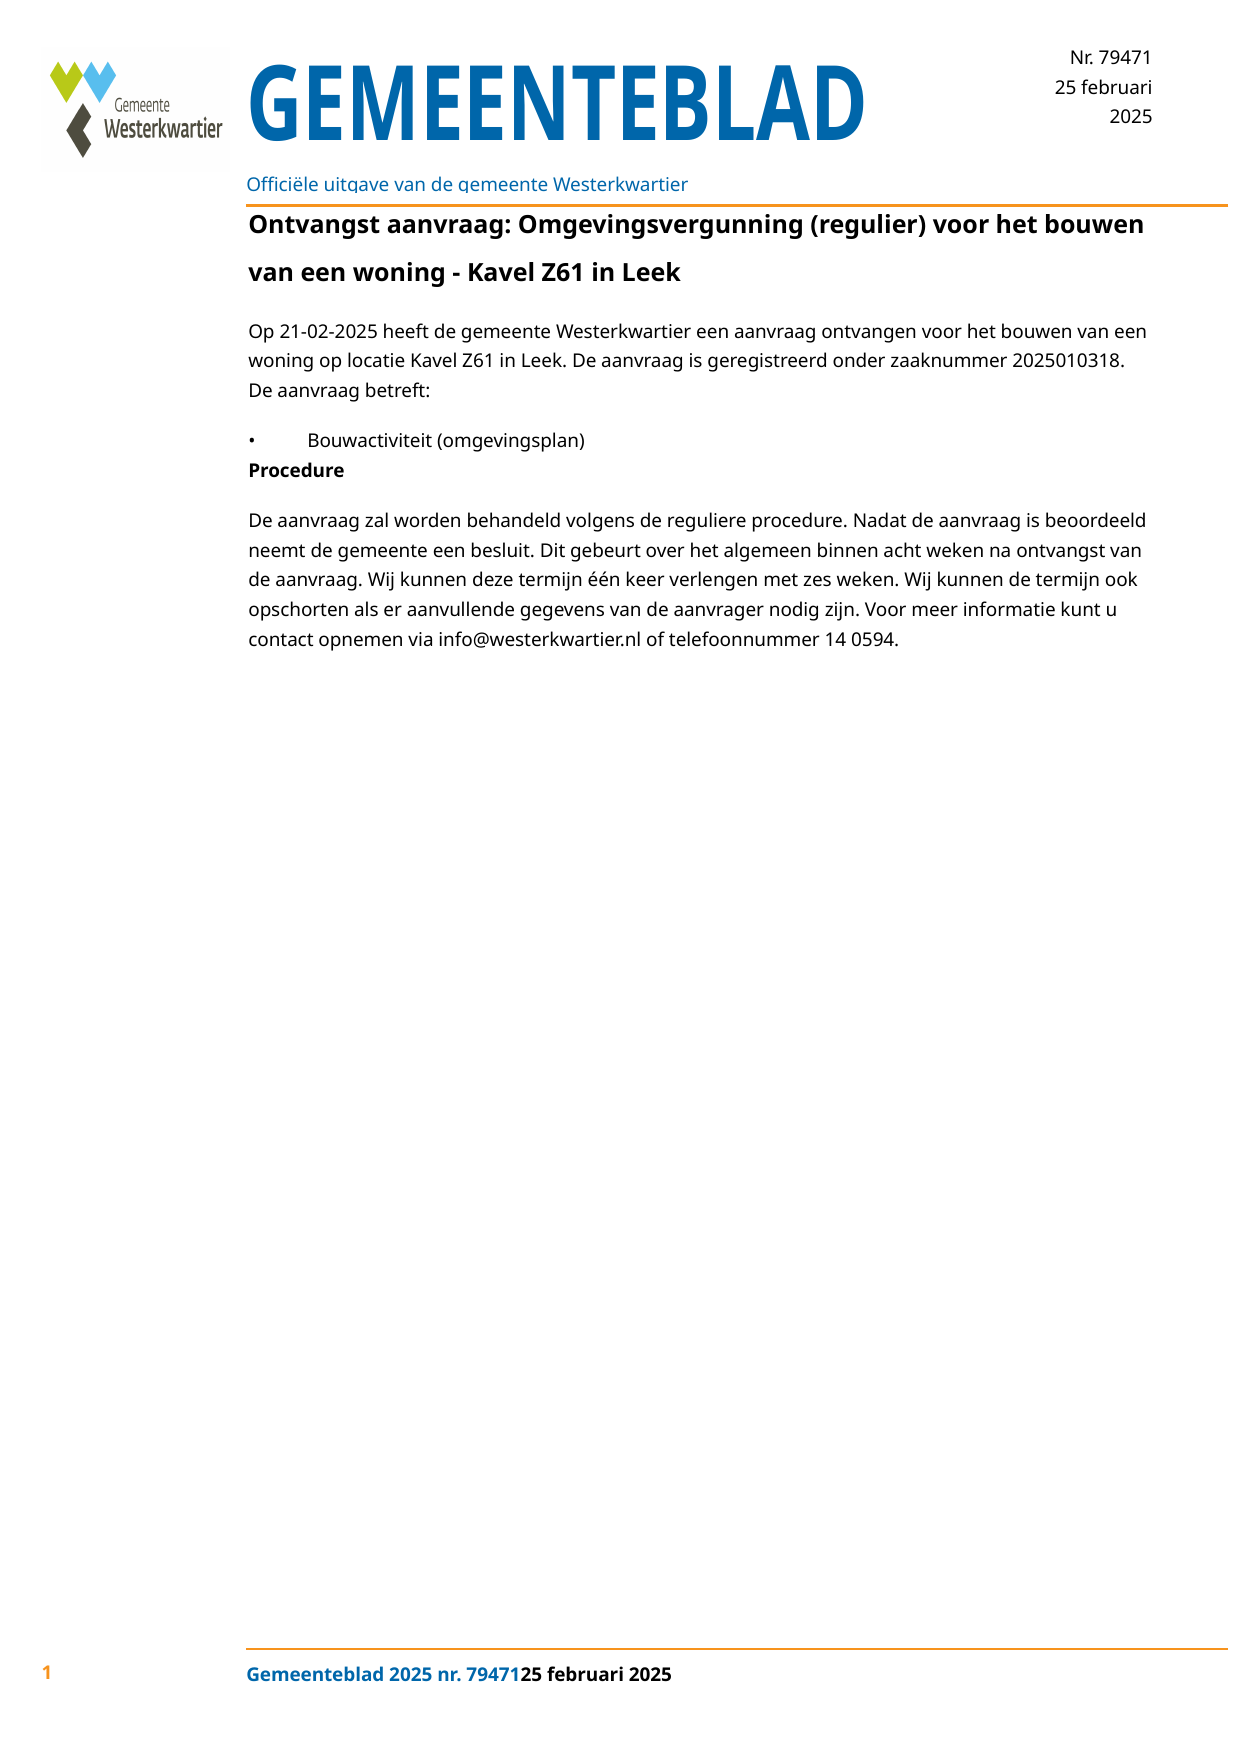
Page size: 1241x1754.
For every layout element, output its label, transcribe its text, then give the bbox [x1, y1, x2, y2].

text Op 21-02-2025 heeft de gemeente Westerkwartier een aanvraag ontvangen voor het bouwen van een woning op locatie Kavel Z61 in Leek. De aanvraag is geregistreerd onder zaaknummer 2025010318. De aanvraag betreft: [248, 318, 1152, 403]
text Ontvangst aanvraag: Omgevingsvergunning (regulier) voor het bouwen van een woning - Kavel Z61 in Leek [248, 207, 1152, 288]
text Procedure [248, 457, 1152, 483]
text De aanvraag zal worden behandeld volgens de reguliere procedure. Nadat de aanvraag is beoordeeld neemt de gemeente een besluit. Dit gebeurt over het algemeen binnen acht weken na ontvangst van de aanvraag. Wij kunnen deze termijn één keer verlengen met zes weken. Wij kunnen de termijn ook opschorten als er aanvullende gegevens van de aanvrager nodig zijn. Voor meer informatie kunt u contact opnemen via info@westerkwartier.nl of telefoonnummer 14 0594. [248, 507, 1152, 652]
list Bouwactiviteit (omgevingsplan) [248, 427, 1152, 453]
picture [41, 47, 231, 172]
